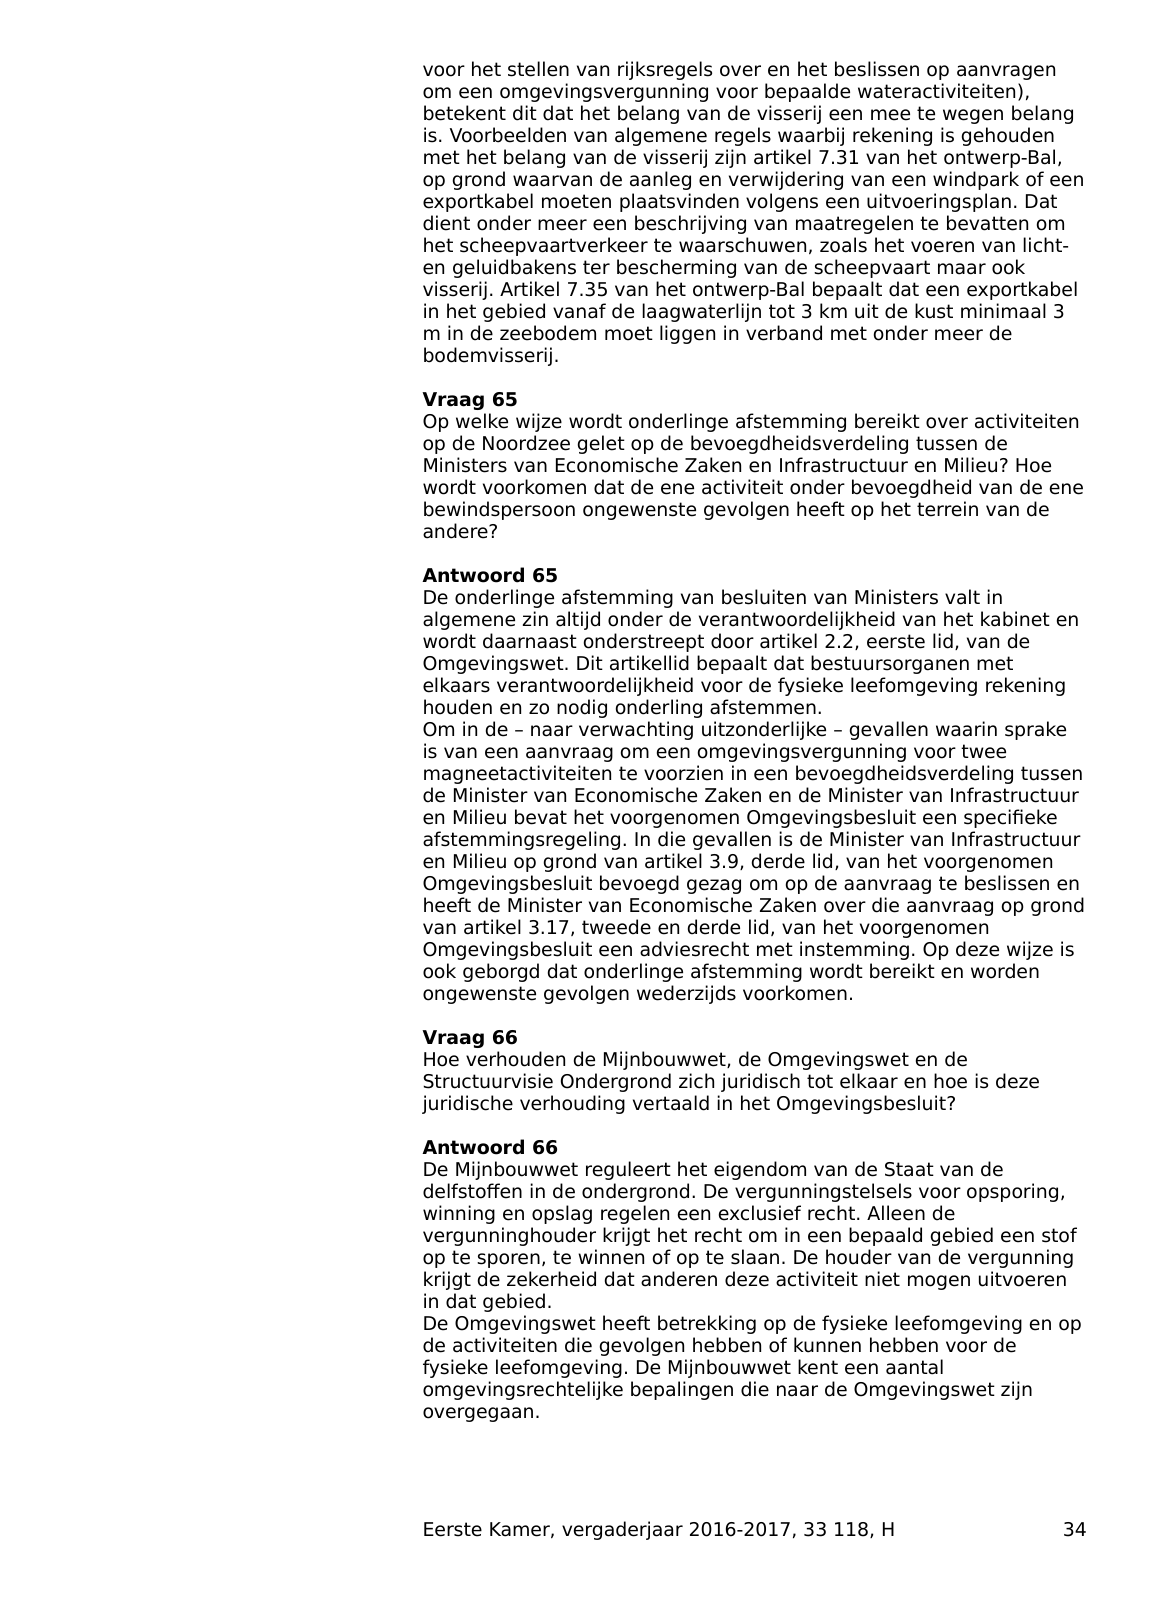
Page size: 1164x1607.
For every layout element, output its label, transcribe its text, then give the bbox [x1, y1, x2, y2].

text De Omgevingswet heeft betrekking op de fysieke leefomgeving en op de activiteiten die gevolgen hebben of kunnen hebben voor de fysieke leefomgeving. De Mijnbouwwet kent een aantal omgevingsrechtelijke bepalingen die naar de Omgevingswet zijn overgegaan. [422, 1313, 1087, 1423]
text voor het stellen van rijksregels over en het beslissen op aanvragen om een omgevingsvergunning voor bepaalde wateractiviteiten), betekent dit dat het belang van de visserij een mee te wegen belang is. Voorbeelden van algemene regels waarbij rekening is gehouden met het belang van de visserij zijn artikel 7.31 van het ontwerp-Bal, op grond waarvan de aanleg en verwijdering van een windpark of een exportkabel moeten plaatsvinden volgens een uitvoeringsplan. Dat dient onder meer een beschrijving van maatregelen te bevatten om het scheepvaartverkeer te waarschuwen, zoals het voeren van licht- en geluidbakens ter bescherming van de scheepvaart maar ook visserij. Artikel 7.35 van het ontwerp-Bal bepaalt dat een exportkabel in het gebied vanaf de laagwaterlijn tot 3 km uit de kust minimaal 3 m in de zeebodem moet liggen in verband met onder meer de bodemvisserij. [422, 59, 1087, 367]
text Hoe verhouden de Mijnbouwwet, de Omgevingswet en de Structuurvisie Ondergrond zich juridisch tot elkaar en hoe is deze juridische verhouding vertaald in het Omgevingsbesluit? [422, 1049, 1087, 1115]
text Om in de – naar verwachting uitzonderlijke – gevallen waarin sprake is van een aanvraag om een omgevingsvergunning voor twee magneetactiviteiten te voorzien in een bevoegdheidsverdeling tussen de Minister van Economische Zaken en de Minister van Infrastructuur en Milieu bevat het voorgenomen Omgevingsbesluit een specifieke afstemmingsregeling. In die gevallen is de Minister van Infrastructuur en Milieu op grond van artikel 3.9, derde lid, van het voorgenomen Omgevingsbesluit bevoegd gezag om op de aanvraag te beslissen en heeft de Minister van Economische Zaken over die aanvraag op grond van artikel 3.17, tweede en derde lid, van het voorgenomen Omgevingsbesluit een adviesrecht met instemming. Op deze wijze is ook geborgd dat onderlinge afstemming wordt bereikt en worden ongewenste gevolgen wederzijds voorkomen. [422, 719, 1087, 1004]
text De Mijnbouwwet reguleert het eigendom van de Staat van de delfstoffen in de ondergrond. De vergunningstelsels voor opsporing, winning en opslag regelen een exclusief recht. Alleen de vergunninghouder krijgt het recht om in een bepaald gebied een stof op te sporen, te winnen of op te slaan. De houder van de vergunning krijgt de zekerheid dat anderen deze activiteit niet mogen uitvoeren in dat gebied. [422, 1159, 1087, 1313]
text Op welke wijze wordt onderlinge afstemming bereikt over activiteiten op de Noordzee gelet op de bevoegdheidsverdeling tussen de Ministers van Economische Zaken en Infrastructuur en Milieu? Hoe wordt voorkomen dat de ene activiteit onder bevoegdheid van de ene bewindspersoon ongewenste gevolgen heeft op het terrein van de andere? [422, 411, 1087, 543]
text Vraag 65 [422, 389, 1087, 411]
text De onderlinge afstemming van besluiten van Ministers valt in algemene zin altijd onder de verantwoordelijkheid van het kabinet en wordt daarnaast onderstreept door artikel 2.2, eerste lid, van de Omgevingswet. Dit artikellid bepaalt dat bestuursorganen met elkaars verantwoordelijkheid voor de fysieke leefomgeving rekening houden en zo nodig onderling afstemmen. [422, 587, 1087, 719]
text Vraag 66 [422, 1027, 1087, 1049]
text Antwoord 65 [422, 565, 1087, 587]
text Antwoord 66 [422, 1137, 1087, 1159]
